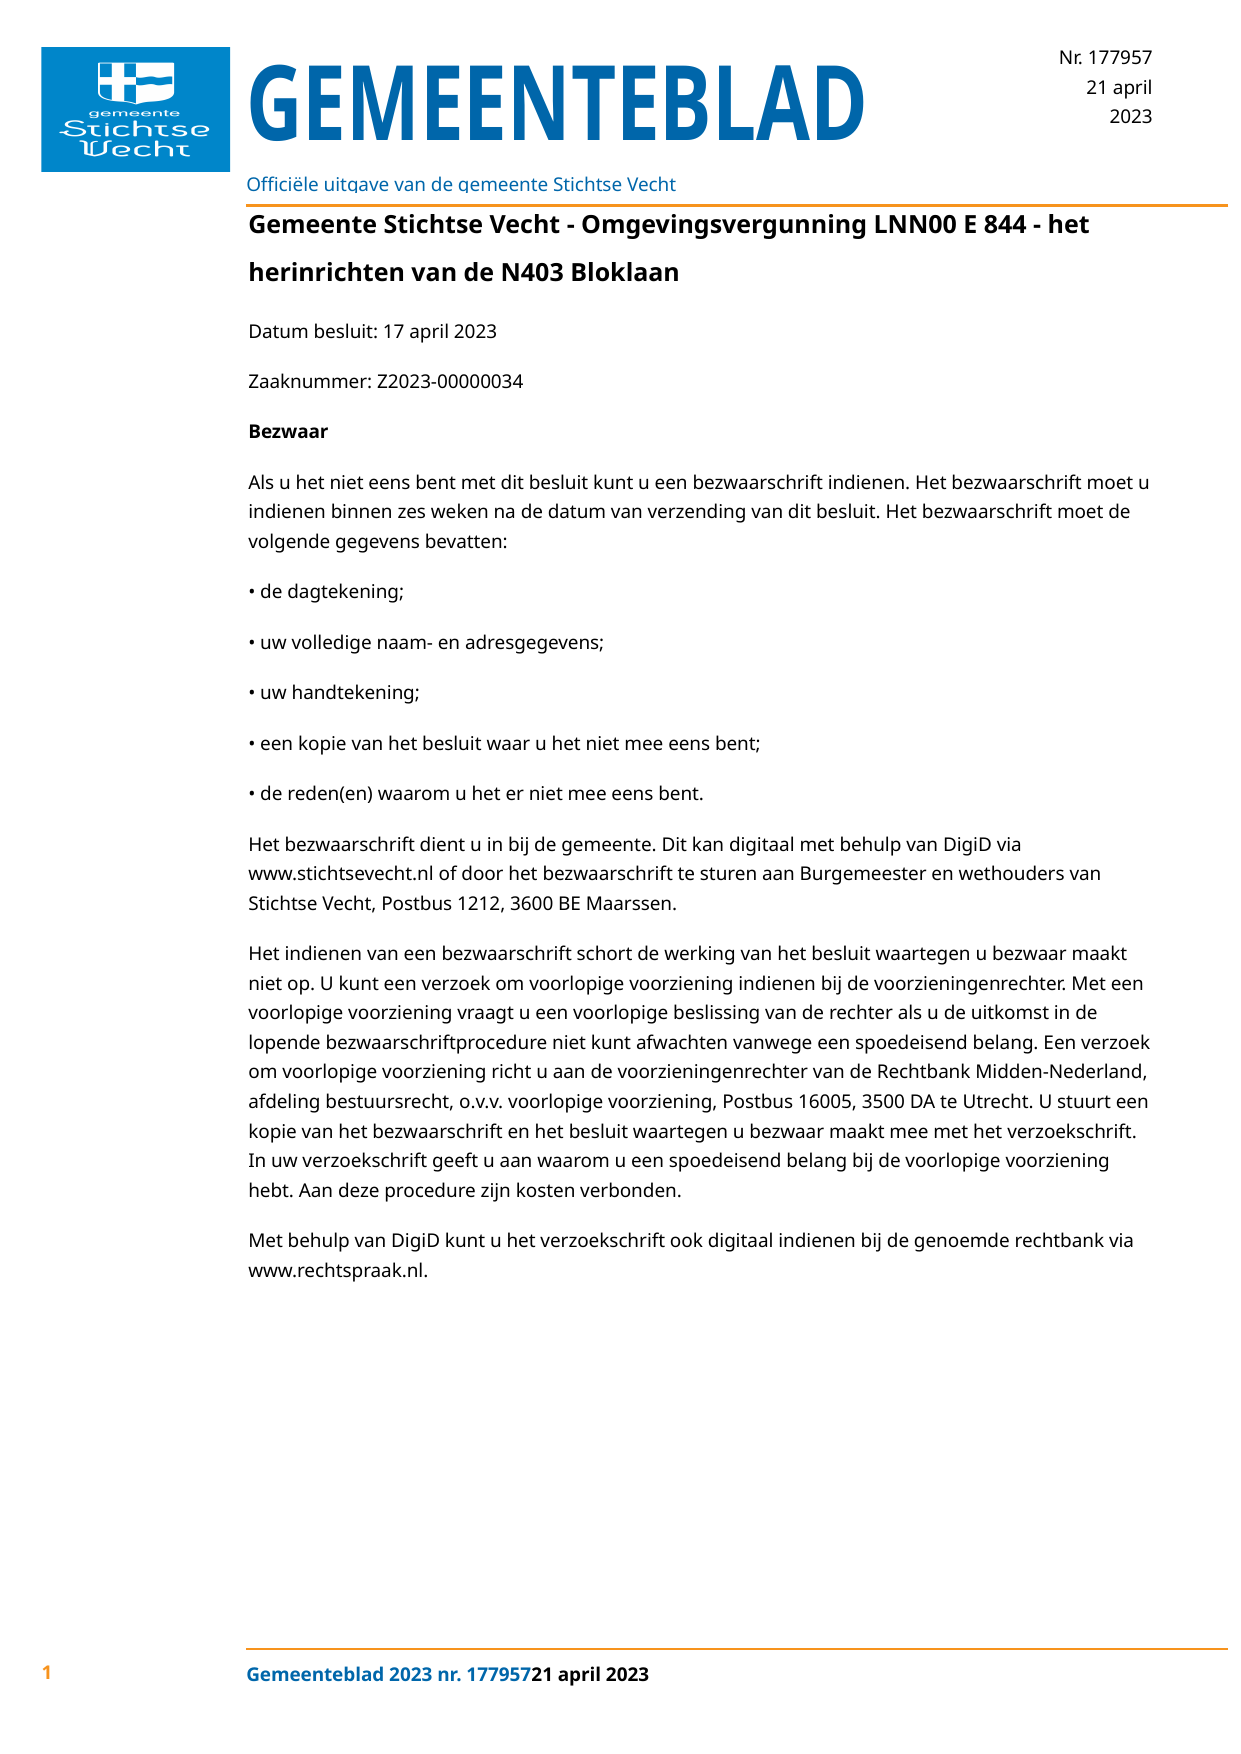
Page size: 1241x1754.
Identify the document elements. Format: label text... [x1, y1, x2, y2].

text • uw volledige naam- en adresgegevens; [248, 629, 1152, 655]
text Datum besluit: 17 april 2023 [248, 318, 1152, 344]
text • een kopie van het besluit waar u het niet mee eens bent; [248, 730, 1152, 756]
picture [99, 63, 135, 101]
text Met behulp van DigiD kunt u het verzoekschrift ook digitaal indienen bij de genoemde rechtbank via www.rechtspraak.nl. [248, 1227, 1152, 1283]
text • uw handtekening; [248, 679, 1152, 705]
text Gemeente Stichtse Vecht - Omgevingsvergunning LNN00 E 844 - het herinrichten van de N403 Bloklaan [248, 207, 1152, 288]
text Het indienen van een bezwaarschrift schort de werking van het besluit waartegen u bezwaar maakt niet op. U kunt een verzoek om voorlopige voorziening indienen bij de voorzieningenrechter. Met een voorlopige voorziening vraagt u een voorlopige beslissing van de rechter als u de uitkomst in de lopende bezwaarschriftprocedure niet kunt afwachten vanwege een spoedeisend belang. Een verzoek om voorlopige voorziening richt u aan de voorzieningenrechter van de Rechtbank Midden-Nederland, afdeling bestuursrecht, o.v.v. voorlopige voorziening, Postbus 16005, 3500 DA te Utrecht. U stuurt een kopie van het bezwaarschrift en het besluit waartegen u bezwaar maakt mee met het verzoekschrift. In uw verzoekschrift geeft u aan waarom u een spoedeisend belang bij de voorlopige voorziening hebt. Aan deze procedure zijn kosten verbonden. [248, 940, 1152, 1203]
text Als u het niet eens bent met dit besluit kunt u een bezwaarschrift indienen. Het bezwaarschrift moet u indienen binnen zes weken na de datum van verzending van dit besluit. Het bezwaarschrift moet de volgende gegevens bevatten: [248, 469, 1152, 554]
picture [137, 63, 174, 103]
text • de reden(en) waarom u het er niet mee eens bent. [248, 780, 1152, 806]
text Zaaknummer: Z2023-00000034 [248, 368, 1152, 394]
text Bezwaar [248, 419, 1152, 444]
text Het bezwaarschrift dient u in bij de gemeente. Dit kan digitaal met behulp van DigiD via www.stichtsevecht.nl of door het bezwaarschrift te sturen aan Burgemeester en wethouders van Stichtse Vecht, Postbus 1212, 3600 BE Maarssen. [248, 831, 1152, 916]
text • de dagtekening; [248, 579, 1152, 604]
